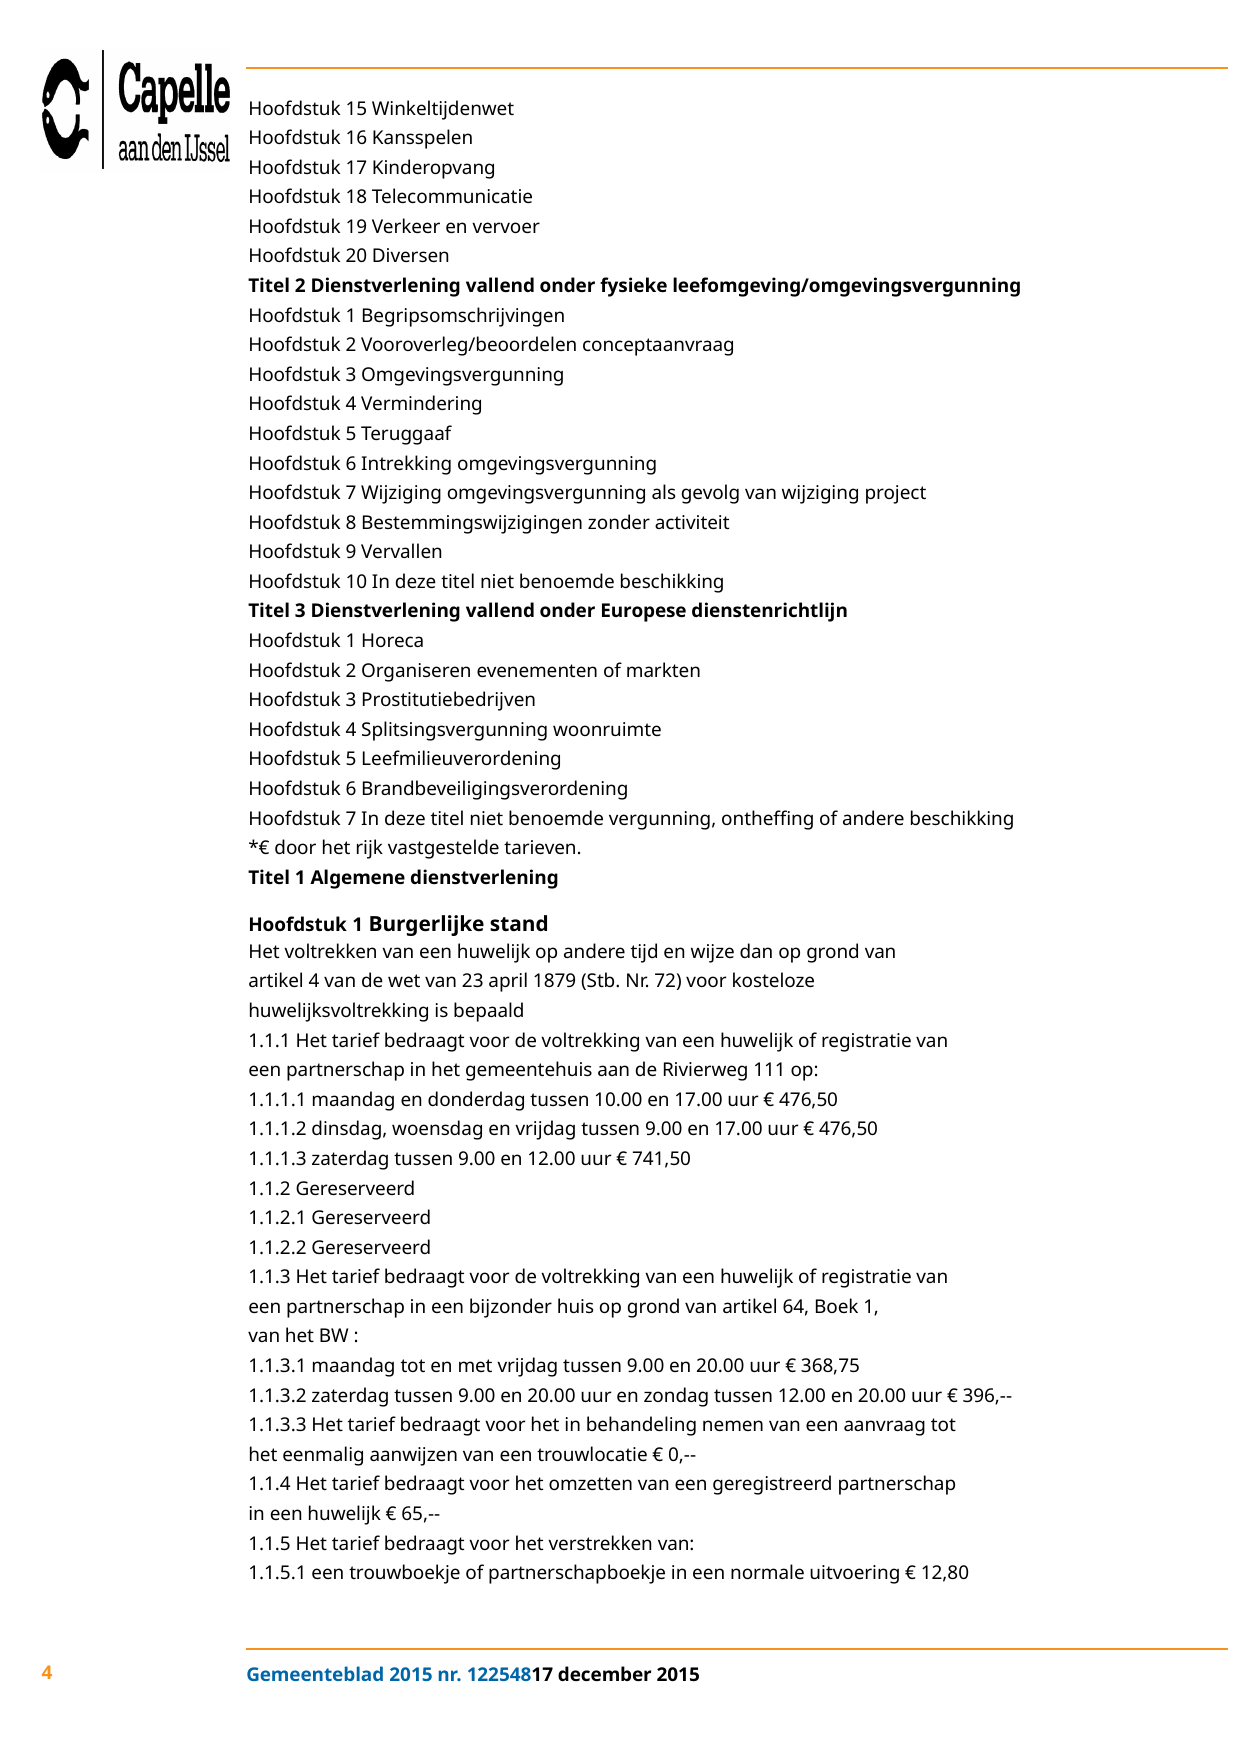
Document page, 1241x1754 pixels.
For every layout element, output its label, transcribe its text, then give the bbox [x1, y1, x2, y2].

text 1.1.2.2 Gereserveerd [248, 1234, 1152, 1259]
text het eenmalig aanwijzen van een trouwlocatie € 0,-- [248, 1441, 1152, 1467]
text Hoofdstuk 7 Wijziging omgevingsvergunning als gevolg van wijziging project [248, 479, 1152, 505]
text Hoofdstuk 4 Splitsingsvergunning woonruimte [248, 716, 1152, 742]
text 1.1.3.2 zaterdag tussen 9.00 en 20.00 uur en zondag tussen 12.00 en 20.00 uur € 396,-- [248, 1382, 1152, 1407]
text van het BW : [248, 1323, 1152, 1348]
text Hoofdstuk 17 Kinderopvang [248, 154, 1152, 180]
text 1.1.1 Het tarief bedraagt voor de voltrekking van een huwelijk of registratie van [248, 1027, 1152, 1052]
text 1.1.1.1 maandag en donderdag tussen 10.00 en 17.00 uur € 476,50 [248, 1086, 1152, 1112]
text 1.1.3.3 Het tarief bedraagt voor het in behandeling nemen van een aanvraag tot [248, 1411, 1152, 1437]
text Hoofdstuk 9 Vervallen [248, 538, 1152, 564]
text Hoofdstuk 10 In deze titel niet benoemde beschikking [248, 568, 1152, 594]
picture [41, 47, 231, 172]
text Hoofdstuk 8 Bestemmingswijzigingen zonder activiteit [248, 509, 1152, 535]
text Hoofdstuk 1 Horeca [248, 627, 1152, 653]
text Titel 3 Dienstverlening vallend onder Europese dienstenrichtlijn [248, 598, 1152, 623]
text Hoofdstuk 18 Telecommunicatie [248, 183, 1152, 209]
text een partnerschap in het gemeentehuis aan de Rivierweg 111 op: [248, 1056, 1152, 1082]
text Hoofdstuk 19 Verkeer en vervoer [248, 213, 1152, 239]
text *€ door het rijk vastgestelde tarieven. [248, 834, 1152, 860]
text 1.1.2.1 Gereserveerd [248, 1204, 1152, 1230]
text Titel 1 Algemene dienstverlening [248, 864, 1152, 890]
text 1.1.3 Het tarief bedraagt voor de voltrekking van een huwelijk of registratie van [248, 1263, 1152, 1289]
text Hoofdstuk 6 Brandbeveiligingsverordening [248, 775, 1152, 801]
text Hoofdstuk 6 Intrekking omgevingsvergunning [248, 450, 1152, 476]
text Hoofdstuk 20 Diversen [248, 243, 1152, 268]
text Hoofdstuk 7 In deze titel niet benoemde vergunning, ontheffing of andere beschikking [248, 805, 1152, 831]
text een partnerschap in een bijzonder huis op grond van artikel 64, Boek 1, [248, 1293, 1152, 1319]
text artikel 4 van de wet van 23 april 1879 (Stb. Nr. 72) voor kosteloze [248, 968, 1152, 993]
text Titel 2 Dienstverlening vallend onder fysieke leefomgeving/omgevingsvergunning [248, 272, 1152, 298]
text Hoofdstuk 5 Leefmilieuverordening [248, 746, 1152, 771]
text Hoofdstuk 16 Kansspelen [248, 124, 1152, 150]
text 1.1.5 Het tarief bedraagt voor het verstrekken van: [248, 1530, 1152, 1555]
text Hoofdstuk 1 Burgerlijke stand [248, 909, 1152, 938]
text in een huwelijk € 65,-- [248, 1500, 1152, 1526]
text Hoofdstuk 3 Omgevingsvergunning [248, 361, 1152, 387]
text Hoofdstuk 2 Organiseren evenementen of markten [248, 657, 1152, 683]
text Hoofdstuk 4 Vermindering [248, 391, 1152, 416]
text Hoofdstuk 2 Vooroverleg/beoordelen conceptaanvraag [248, 331, 1152, 357]
text Het voltrekken van een huwelijk op andere tijd en wijze dan op grond van [248, 938, 1152, 964]
text 1.1.4 Het tarief bedraagt voor het omzetten van een geregistreerd partnerschap [248, 1471, 1152, 1496]
text Hoofdstuk 1 Begripsomschrijvingen [248, 302, 1152, 328]
text 1.1.5.1 een trouwboekje of partnerschapboekje in een normale uitvoering € 12,80 [248, 1559, 1152, 1585]
text 1.1.2 Gereserveerd [248, 1175, 1152, 1200]
text 1.1.3.1 maandag tot en met vrijdag tussen 9.00 en 20.00 uur € 368,75 [248, 1352, 1152, 1378]
text Hoofdstuk 5 Teruggaaf [248, 420, 1152, 446]
text Hoofdstuk 15 Winkeltijdenwet [248, 95, 1152, 121]
text Hoofdstuk 3 Prostitutiebedrijven [248, 686, 1152, 712]
text huwelijksvoltrekking is bepaald [248, 997, 1152, 1023]
text 1.1.1.2 dinsdag, woensdag en vrijdag tussen 9.00 en 17.00 uur € 476,50 [248, 1116, 1152, 1141]
text 1.1.1.3 zaterdag tussen 9.00 en 12.00 uur € 741,50 [248, 1145, 1152, 1171]
